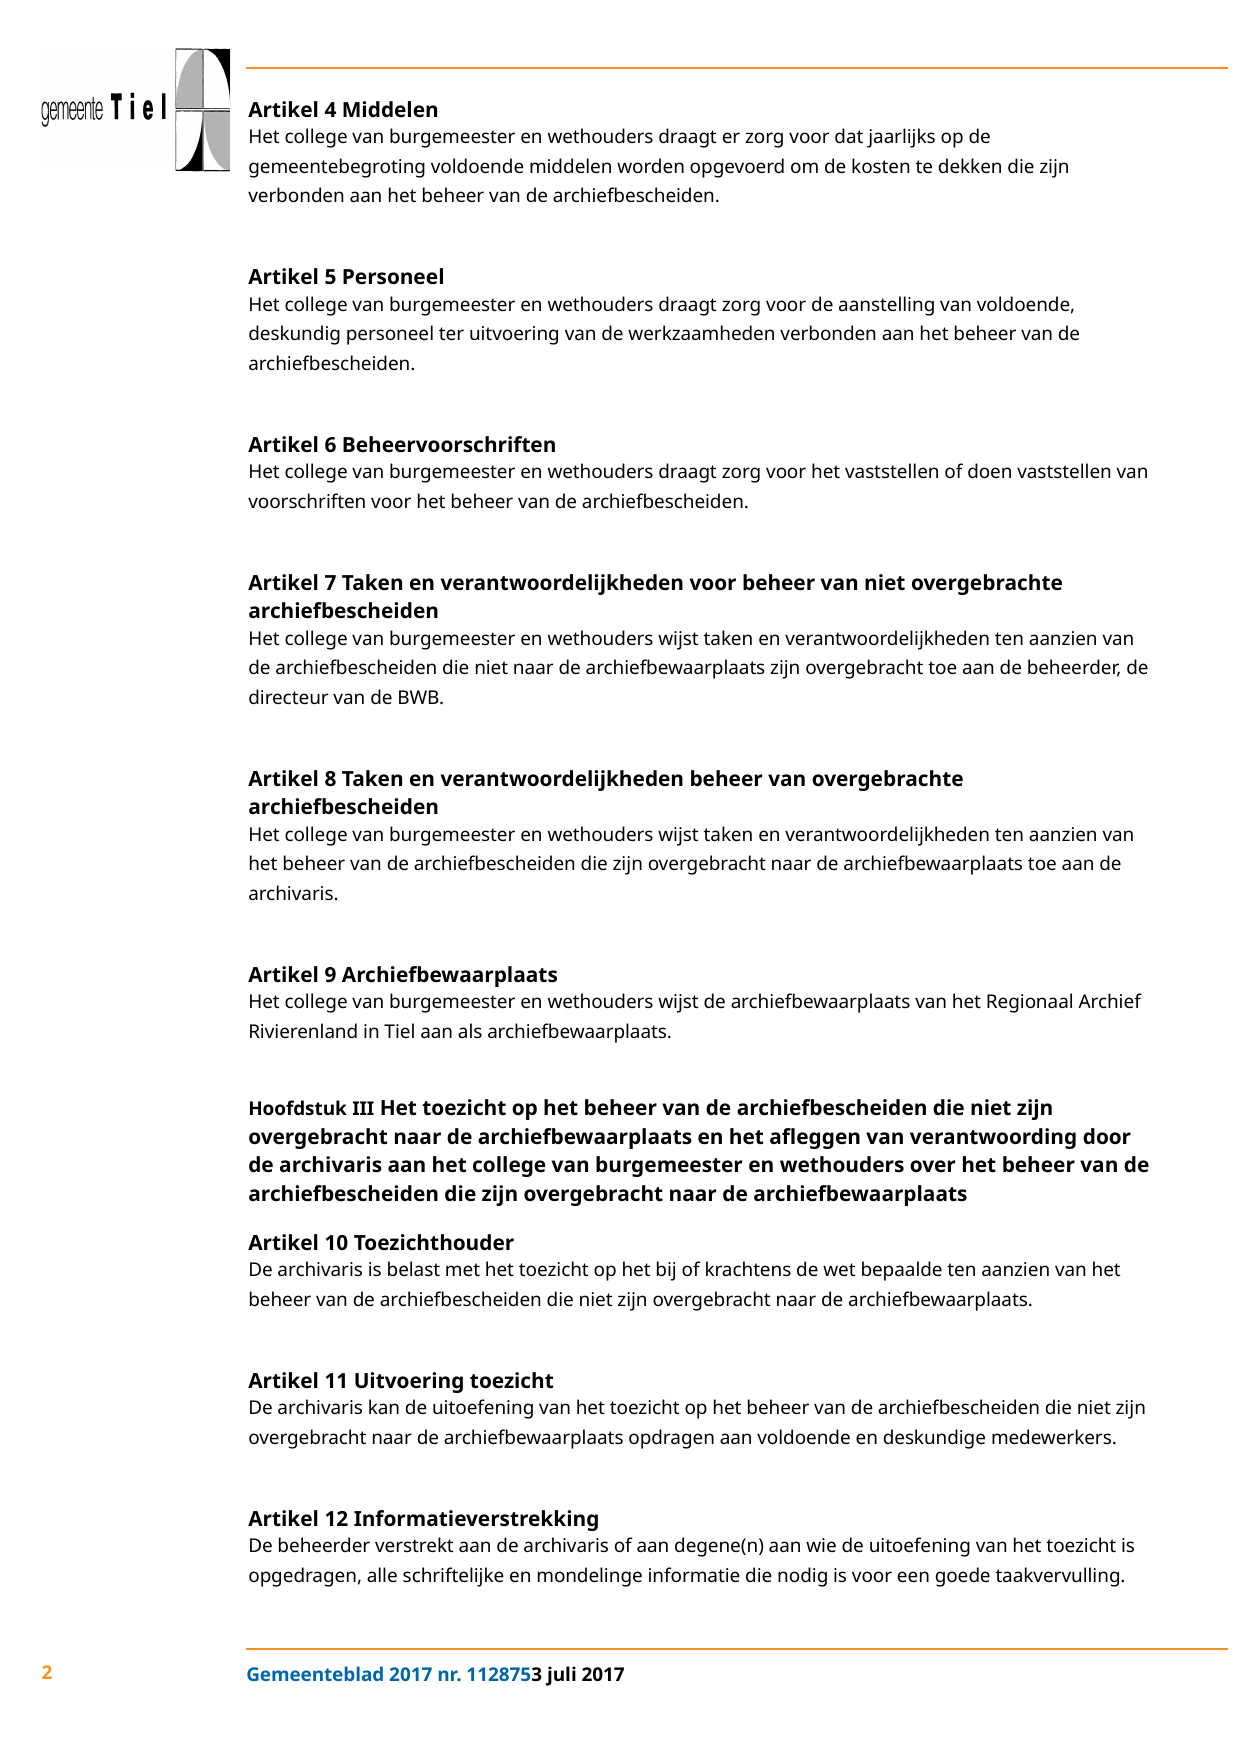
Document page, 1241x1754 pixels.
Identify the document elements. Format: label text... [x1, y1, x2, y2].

text Artikel 10 Toezichthouder [248, 1228, 1152, 1256]
text Het college van burgemeester en wethouders draagt zorg voor de aanstelling van voldoende, deskundig personeel ter uitvoering van de werkzaamheden verbonden aan het beheer van de archiefbescheiden. [248, 291, 1152, 376]
text Artikel 5 Personeel [248, 262, 1152, 291]
text Artikel 11 Uitvoering toezicht [248, 1366, 1152, 1394]
picture [41, 47, 231, 172]
text Het college van burgemeester en wethouders wijst taken en verantwoordelijkheden ten aanzien van het beheer van de archiefbescheiden die zijn overgebracht naar de archiefbewaarplaats toe aan de archivaris. [248, 821, 1152, 906]
text De beheerder verstrekt aan de archivaris of aan degene(n) aan wie de uitoefening van het toezicht is opgedragen, alle schriftelijke en mondelinge informatie die nodig is voor een goede taakvervulling. [248, 1532, 1152, 1588]
text Hoofdstuk III Het toezicht op het beheer van de archiefbescheiden die niet zijn overgebracht naar de archiefbewaarplaats en het afleggen van verantwoording door de archivaris aan het college van burgemeester en wethouders over het beheer van de archiefbescheiden die zijn overgebracht naar de archiefbewaarplaats [248, 1093, 1152, 1207]
text De archivaris is belast met het toezicht op het bij of krachtens de wet bepaalde ten aanzien van het beheer van de archiefbescheiden die niet zijn overgebracht naar de archiefbewaarplaats. [248, 1256, 1152, 1312]
text Het college van burgemeester en wethouders draagt zorg voor het vaststellen of doen vaststellen van voorschriften voor het beheer van de archiefbescheiden. [248, 458, 1152, 514]
text De archivaris kan de uitoefening van het toezicht op het beheer van de archiefbescheiden die niet zijn overgebracht naar de archiefbewaarplaats opdragen aan voldoende en deskundige medewerkers. [248, 1394, 1152, 1450]
text Artikel 7 Taken en verantwoordelijkheden voor beheer van niet overgebrachte archiefbescheiden [248, 568, 1152, 625]
text Het college van burgemeester en wethouders wijst taken en verantwoordelijkheden ten aanzien van de archiefbescheiden die niet naar de archiefbewaarplaats zijn overgebracht toe aan de beheerder, de directeur van de BWB. [248, 625, 1152, 710]
text Artikel 9 Archiefbewaarplaats [248, 960, 1152, 988]
text Artikel 4 Middelen [248, 95, 1152, 123]
text Artikel 12 Informatieverstrekking [248, 1504, 1152, 1532]
text Artikel 8 Taken en verantwoordelijkheden beheer van overgebrachte archiefbescheiden [248, 764, 1152, 821]
text Artikel 6 Beheervoorschriften [248, 430, 1152, 458]
text Het college van burgemeester en wethouders wijst de archiefbewaarplaats van het Regionaal Archief Rivierenland in Tiel aan als archiefbewaarplaats. [248, 988, 1152, 1044]
text Het college van burgemeester en wethouders draagt er zorg voor dat jaarlijks op de gemeentebegroting voldoende middelen worden opgevoerd om de kosten te dekken die zijn verbonden aan het beheer van de archiefbescheiden. [248, 123, 1152, 208]
